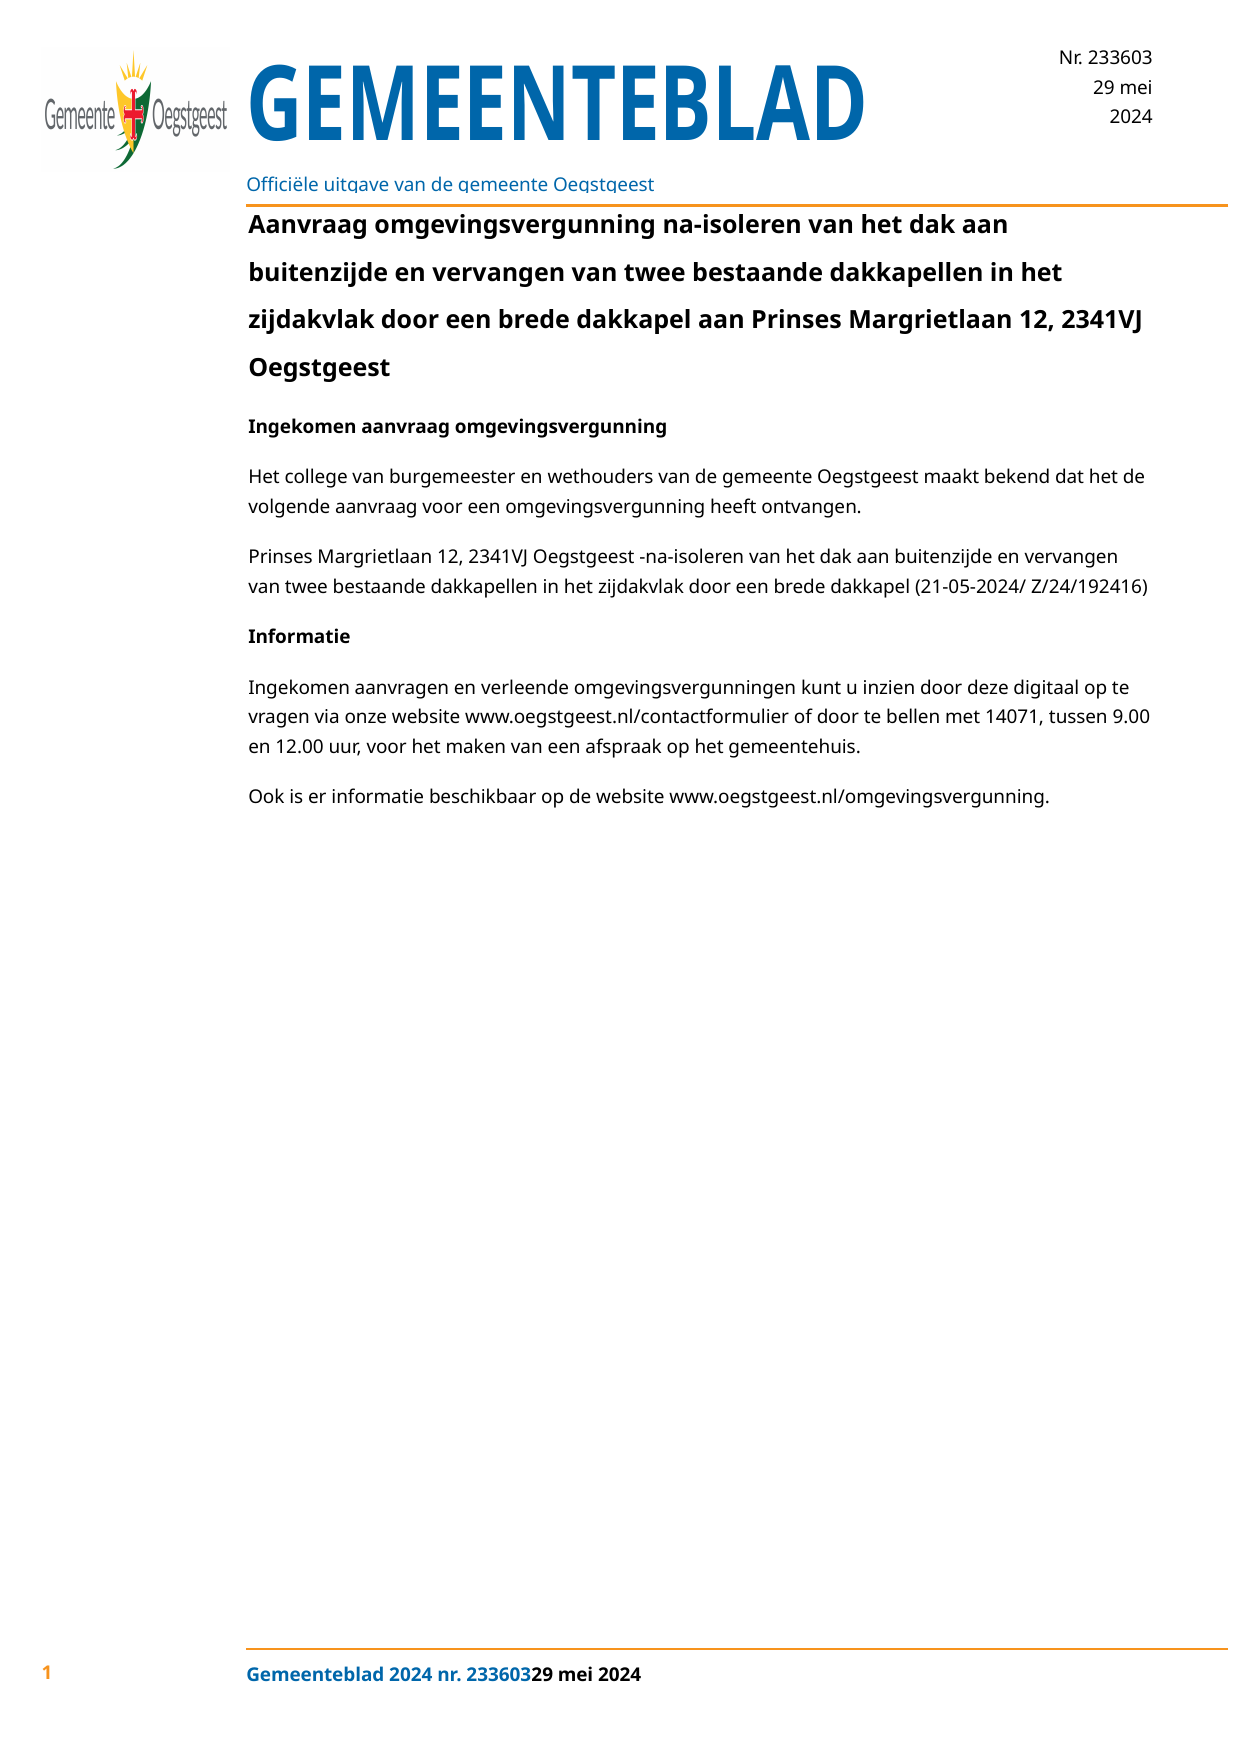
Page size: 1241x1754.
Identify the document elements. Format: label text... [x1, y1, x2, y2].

text Aanvraag omgevingsvergunning na-isoleren van het dak aan buitenzijde en vervangen van twee bestaande dakkapellen in het zijdakvlak door een brede dakkapel aan Prinses Margrietlaan 12, 2341VJ Oegstgeest [248, 207, 1152, 384]
text Informatie [248, 623, 1152, 649]
text Het college van burgemeester en wethouders van de gemeente Oegstgeest maakt bekend dat het de volgende aanvraag voor een omgevingsvergunning heeft ontvangen. [248, 463, 1152, 519]
picture [41, 47, 231, 172]
text Ingekomen aanvraag omgevingsvergunning [248, 413, 1152, 439]
text Prinses Margrietlaan 12, 2341VJ Oegstgeest -na-isoleren van het dak aan buitenzijde en vervangen van twee bestaande dakkapellen in het zijdakvlak door een brede dakkapel (21-05-2024/ Z/24/192416) [248, 543, 1152, 599]
text Ook is er informatie beschikbaar op de website www.oegstgeest.nl/omgevingsvergunning. [248, 783, 1152, 809]
text Ingekomen aanvragen en verleende omgevingsvergunningen kunt u inzien door deze digitaal op te vragen via onze website www.oegstgeest.nl/contactformulier of door te bellen met 14071, tussen 9.00 en 12.00 uur, voor het maken van een afspraak op het gemeentehuis. [248, 674, 1152, 759]
